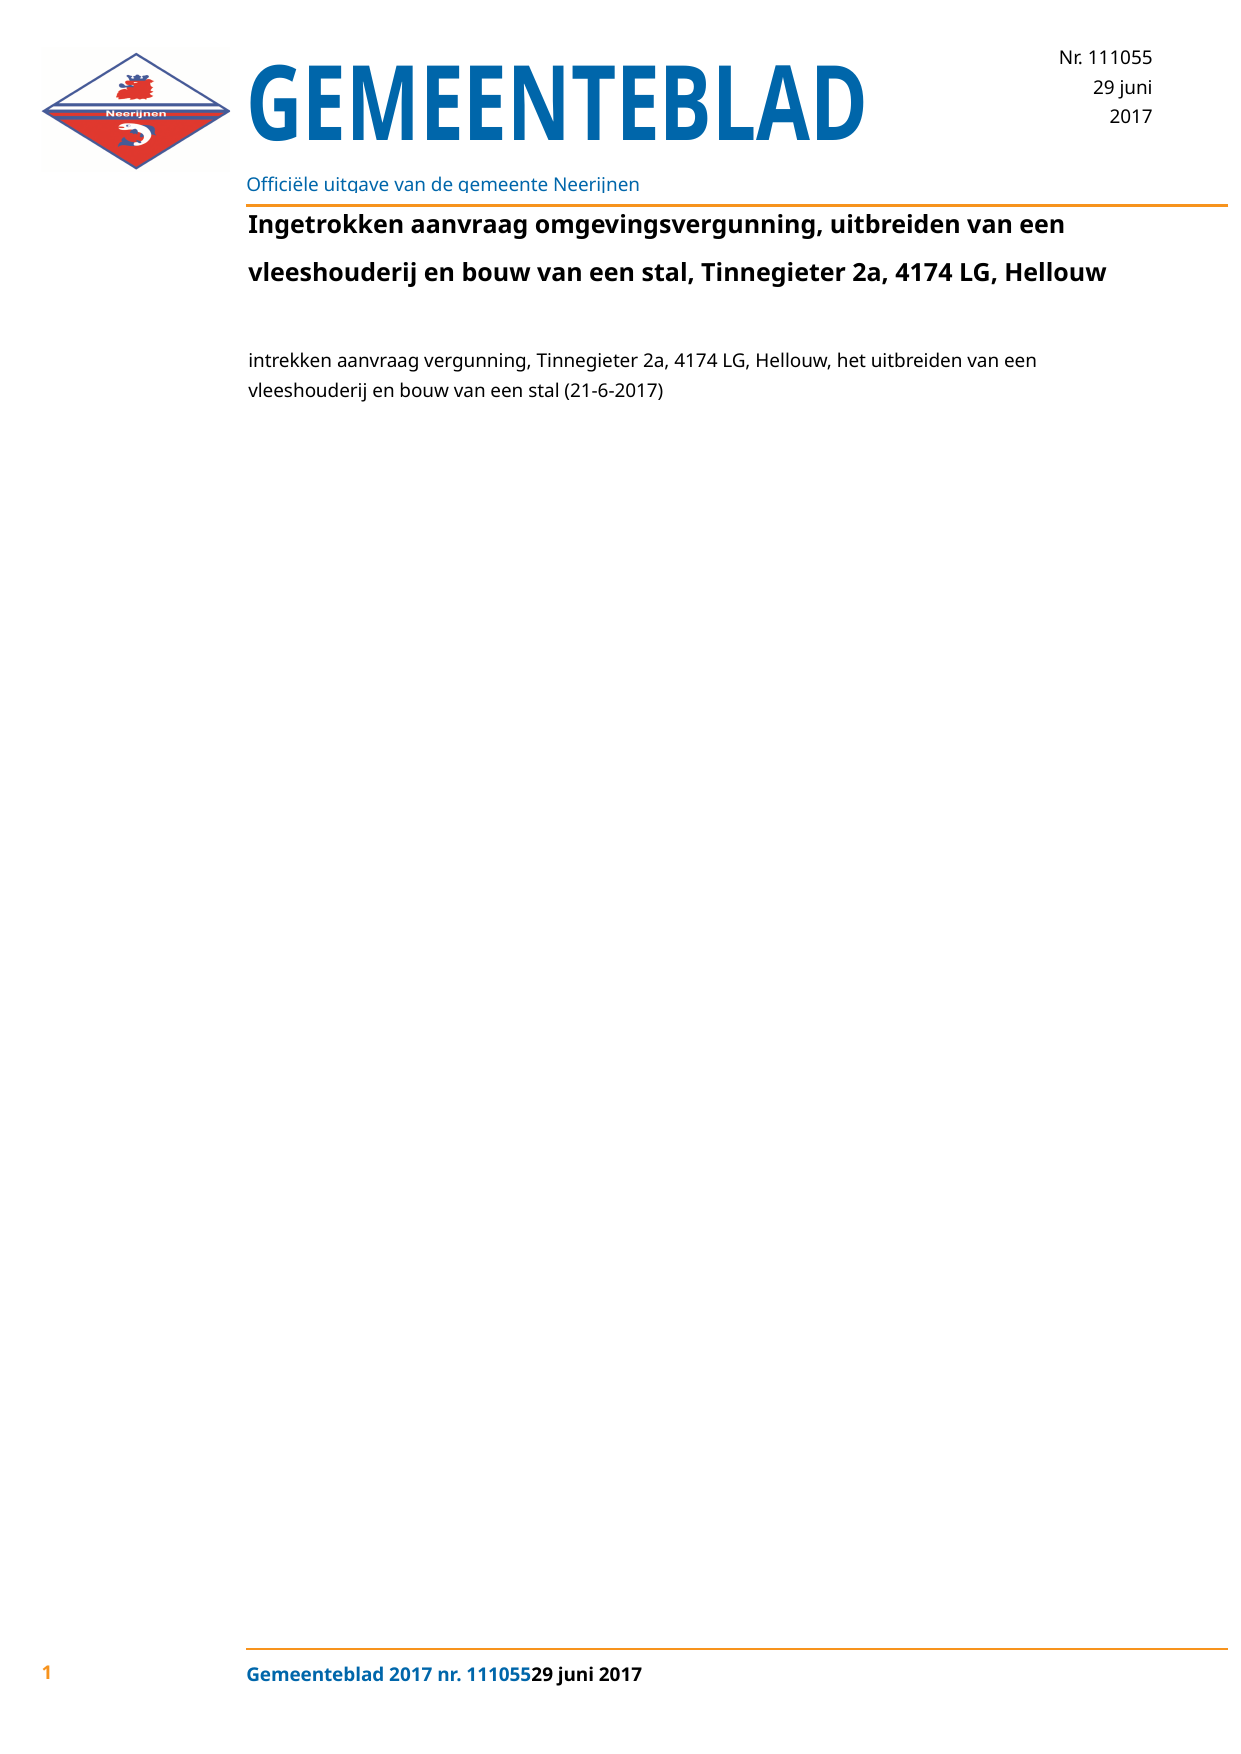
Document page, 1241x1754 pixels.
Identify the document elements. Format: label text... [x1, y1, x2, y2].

table_header intrekken aanvraag vergunning, Tinnegieter 2a, 4174 LG, Hellouw, het uitbreiden van een vleeshouderij en bouw van een stal (21-6-2017) [248, 348, 1152, 403]
picture [41, 47, 231, 172]
text Ingetrokken aanvraag omgevingsvergunning, uitbreiden van een vleeshouderij en bouw van een stal, Tinnegieter 2a, 4174 LG, Hellouw [248, 207, 1152, 288]
